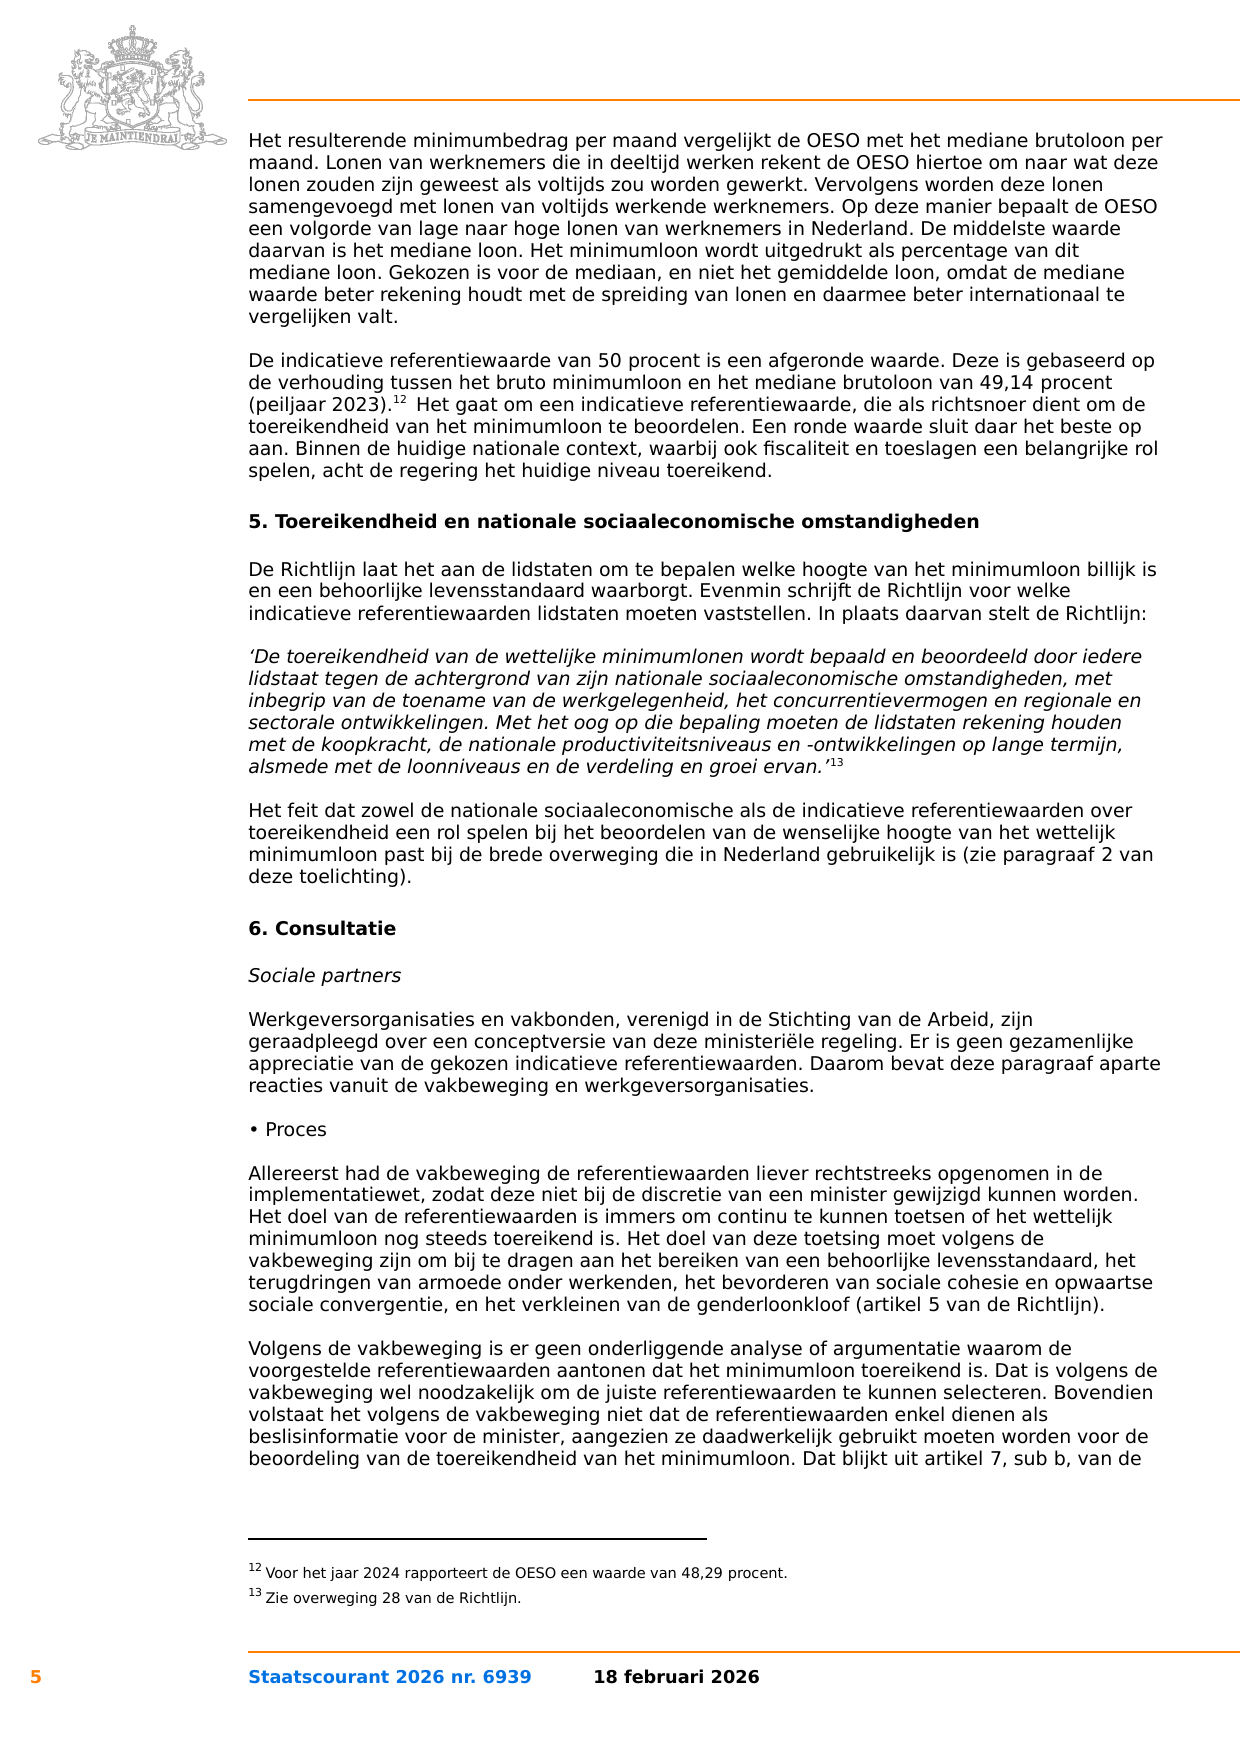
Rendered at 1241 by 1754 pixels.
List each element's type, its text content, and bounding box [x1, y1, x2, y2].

text Het resulterende minimumbedrag per maand vergelijkt de OESO met het mediane brutoloon per maand. Lonen van werknemers die in deeltijd werken rekent de OESO hiertoe om naar wat deze lonen zouden zijn geweest als voltijds zou worden gewerkt. Vervolgens worden deze lonen samengevoegd met lonen van voltijds werkende werknemers. Op deze manier bepaalt de OESO een volgorde van lage naar hoge lonen van werknemers in Nederland. De middelste waarde daarvan is het mediane loon. Het minimumloon wordt uitgedrukt als percentage van dit mediane loon. Gekozen is voor de mediaan, en niet het gemiddelde loon, omdat de mediane waarde beter rekening houdt met de spreiding van lonen en daarmee beter internationaal te vergelijken valt. [248, 130, 1163, 328]
text Volgens de vakbeweging is er geen onderliggende analyse of argumentatie waarom de voorgestelde referentiewaarden aantonen dat het minimumloon toereikend is. Dat is volgens de vakbeweging wel noodzakelijk om de juiste referentiewaarden te kunnen selecteren. Bovendien volstaat het volgens de vakbeweging niet dat de referentiewaarden enkel dienen als beslisinformatie voor de minister, aangezien ze daadwerkelijk gebruikt moeten worden voor de beoordeling van de toereikendheid van het minimumloon. Dat blijkt uit artikel 7, sub b, van de [248, 1338, 1163, 1470]
text Werkgeversorganisaties en vakbonden, verenigd in de Stichting van de Arbeid, zijn geraadpleegd over een conceptversie van deze ministeriële regeling. Er is geen gezamenlijke appreciatie van de gekozen indicatieve referentiewaarden. Daarom bevat deze paragraaf aparte reacties vanuit de vakbeweging en werkgeversorganisaties. [248, 1009, 1163, 1097]
text Zie overweging 28 van de Richtlijn. [248, 1586, 1163, 1608]
subtitle Sociale partners [248, 965, 1163, 987]
text Het feit dat zowel de nationale sociaaleconomische als de indicatieve referentiewaarden over toereikendheid een rol spelen bij het beoordelen van de wenselijke hoogte van het wettelijk minimumloon past bij de brede overweging die in Nederland gebruikelijk is (zie paragraaf 2 van deze toelichting). [248, 800, 1163, 888]
text De indicatieve referentiewaarde van 50 procent is een afgeronde waarde. Deze is gebaseerd op de verhouding tussen het bruto minimumloon en het mediane brutoloon van 49,14 procent (peiljaar 2023). Het gaat om een indicatieve referentiewaarde, die als richtsnoer dient om de toereikendheid van het minimumloon te beoordelen. Een ronde waarde sluit daar het beste op aan. Binnen de huidige nationale context, waarbij ook fiscaliteit en toeslagen een belangrijke rol spelen, acht de regering het huidige niveau toereikend. [248, 349, 1163, 481]
subtitle 5. Toereikendheid en nationale sociaaleconomische omstandigheden [248, 511, 1163, 533]
picture [38, 25, 227, 150]
text Voor het jaar 2024 rapporteert de OESO een waarde van 48,29 procent. [248, 1561, 1163, 1583]
text Allereerst had de vakbeweging de referentiewaarden liever rechtstreeks opgenomen in de implementatiewet, zodat deze niet bij de discretie van een minister gewijzigd kunnen worden. Het doel van de referentiewaarden is immers om continu te kunnen toetsen of het wettelijk minimumloon nog steeds toereikend is. Het doel van deze toetsing moet volgens de vakbeweging zijn om bij te dragen aan het bereiken van een behoorlijke levensstandaard, het terugdringen van armoede onder werkenden, het bevorderen van sociale cohesie en opwaartse sociale convergentie, en het verkleinen van de genderloonkloof (artikel 5 van de Richtlijn). [248, 1162, 1163, 1316]
subtitle • Proces [248, 1118, 1163, 1141]
subtitle 6. Consultatie [248, 918, 1163, 940]
text De Richtlijn laat het aan de lidstaten om te bepalen welke hoogte van het minimumloon billijk is en een behoorlijke levensstandaard waarborgt. Evenmin schrijft de Richtlijn voor welke indicatieve referentiewaarden lidstaten moeten vaststellen. In plaats daarvan stelt de Richtlijn: [248, 558, 1163, 624]
text ‘De toereikendheid van de wettelijke minimumlonen wordt bepaald en beoordeeld door iedere lidstaat tegen de achtergrond van zijn nationale sociaaleconomische omstandigheden, met inbegrip van de toename van de werkgelegenheid, het concurrentievermogen en regionale en sectorale ontwikkelingen. Met het oog op die bepaling moeten de lidstaten rekening houden met de koopkracht, de nationale productiviteitsniveaus en -ontwikkelingen op lange termijn, alsmede met de loonniveaus en de verdeling en groei ervan.’ [248, 646, 1163, 778]
